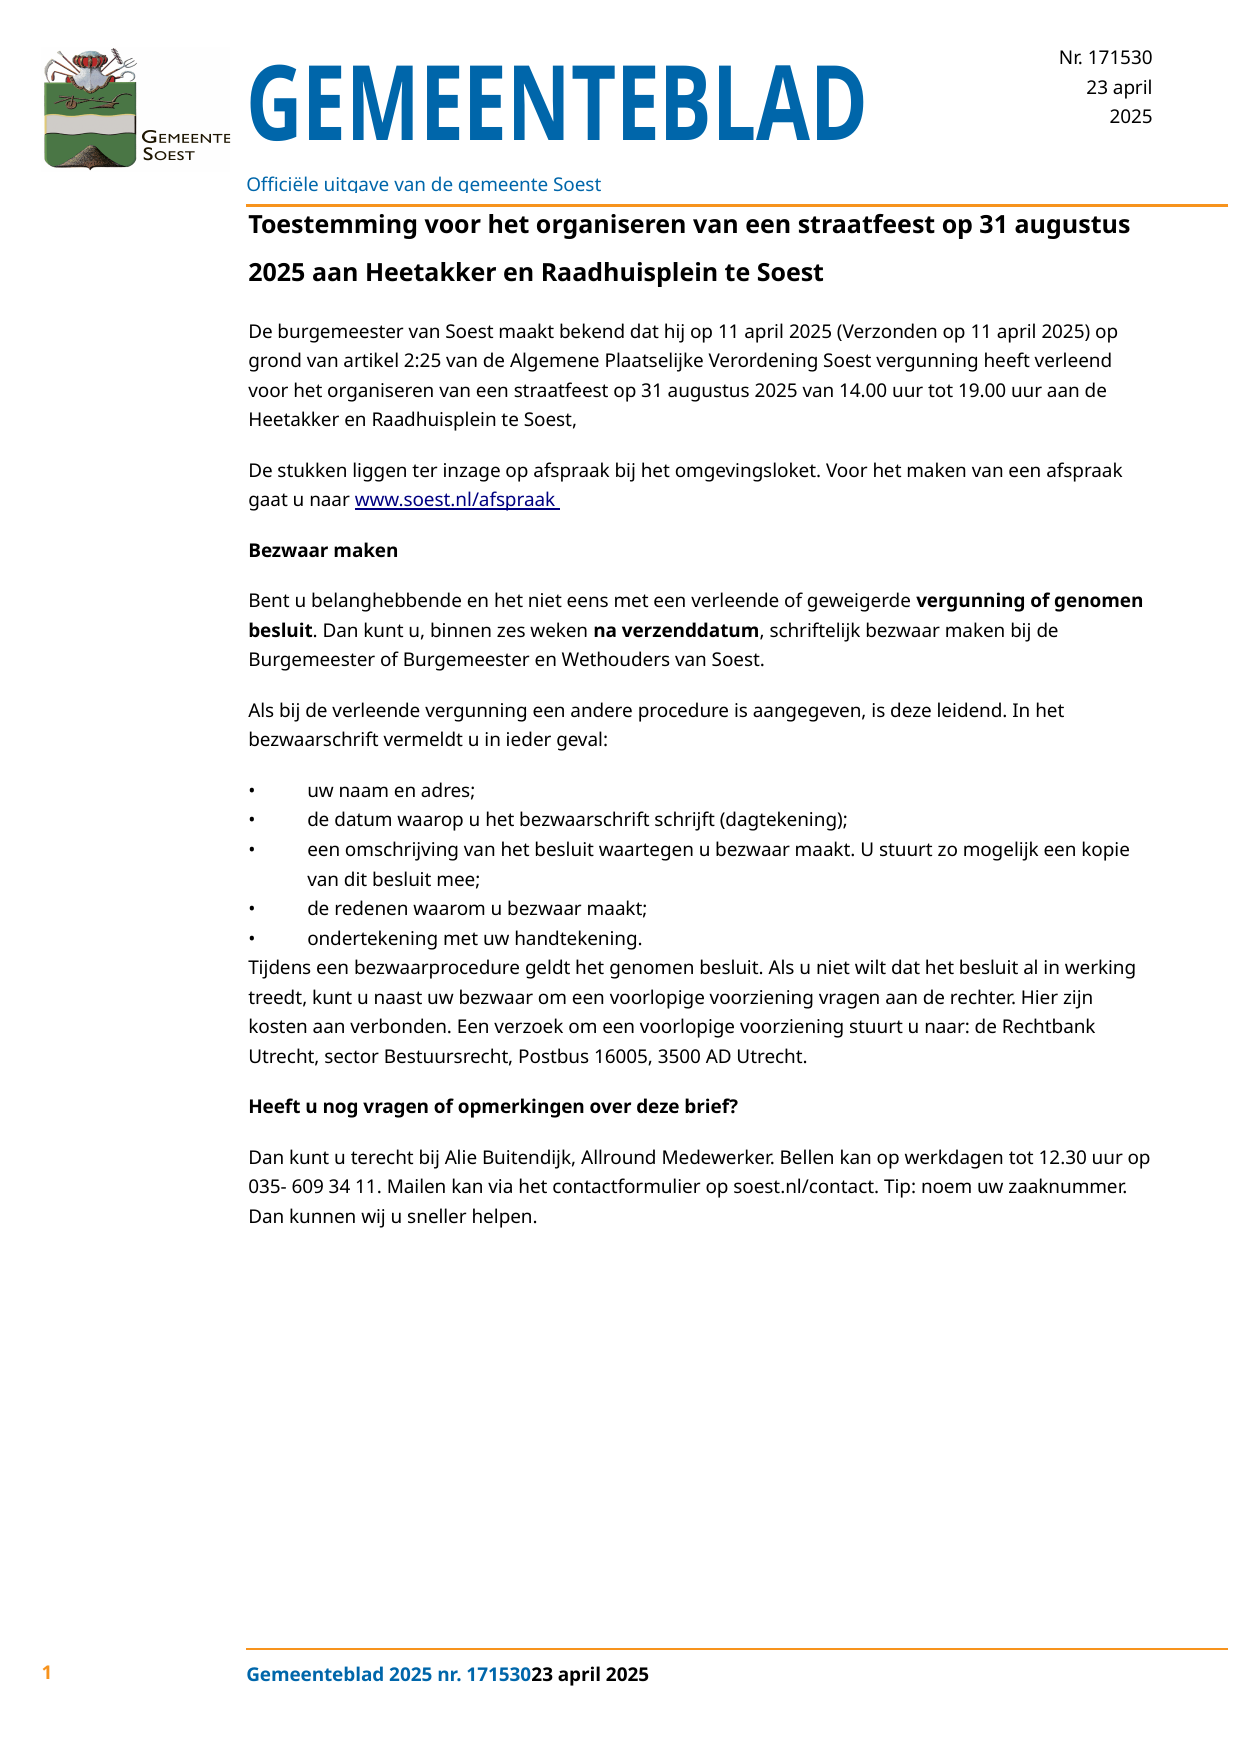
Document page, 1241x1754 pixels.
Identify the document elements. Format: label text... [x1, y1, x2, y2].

text Als bij de verleende vergunning een andere procedure is aangegeven, is deze leidend. In het bezwaarschrift vermeldt u in ieder geval: [248, 697, 1152, 752]
text Bezwaar maken [248, 537, 1152, 563]
picture [41, 47, 231, 172]
text De stukken liggen ter inzage op afspraak bij het omgevingsloket. Voor het maken van een afspraak gaat u naar www.soest.nl/afspraak [248, 457, 1152, 512]
list ondertekening met uw handtekening. [248, 925, 1152, 951]
list de redenen waarom u bezwaar maakt; [248, 895, 1152, 921]
text Heeft u nog vragen of opmerkingen over deze brief? [248, 1094, 1152, 1119]
text Tijdens een bezwaarprocedure geldt het genomen besluit. Als u niet wilt dat het besluit al in werking treedt, kunt u naast uw bezwaar om een voorlopige voorziening vragen aan de rechter. Hier zijn kosten aan verbonden. Een verzoek om een voorlopige voorziening stuurt u naar: de Rechtbank Utrecht, sector Bestuursrecht, Postbus 16005, 3500 AD Utrecht. [248, 954, 1152, 1069]
text De burgemeester van Soest maakt bekend dat hij op 11 april 2025 (Verzonden op 11 april 2025) op grond van artikel 2:25 van de Algemene Plaatselijke Verordening Soest vergunning heeft verleend voor het organiseren van een straatfeest op 31 augustus 2025 van 14.00 uur tot 19.00 uur aan de Heetakker en Raadhuisplein te Soest, [248, 318, 1152, 432]
list een omschrijving van het besluit waartegen u bezwaar maakt. U stuurt zo mogelijk een kopie van dit besluit mee; [248, 836, 1152, 892]
list uw naam en adres; [248, 777, 1152, 803]
text Bent u belanghebbende en het niet eens met een verleende of geweigerde vergunning of genomen besluit. Dan kunt u, binnen zes weken na verzenddatum, schriftelijk bezwaar maken bij de Burgemeester of Burgemeester en Wethouders van Soest. [248, 587, 1152, 672]
text Dan kunt u terecht bij Alie Buitendijk, Allround Medewerker. Bellen kan op werkdagen tot 12.30 uur op 035- 609 34 11. Mailen kan via het contactformulier op soest.nl/contact. Tip: noem uw zaaknummer. Dan kunnen wij u sneller helpen. [248, 1144, 1152, 1229]
text Toestemming voor het organiseren van een straatfeest op 31 augustus 2025 aan Heetakker en Raadhuisplein te Soest [248, 207, 1152, 288]
list de datum waarop u het bezwaarschrift schrijft (dagtekening); [248, 807, 1152, 832]
